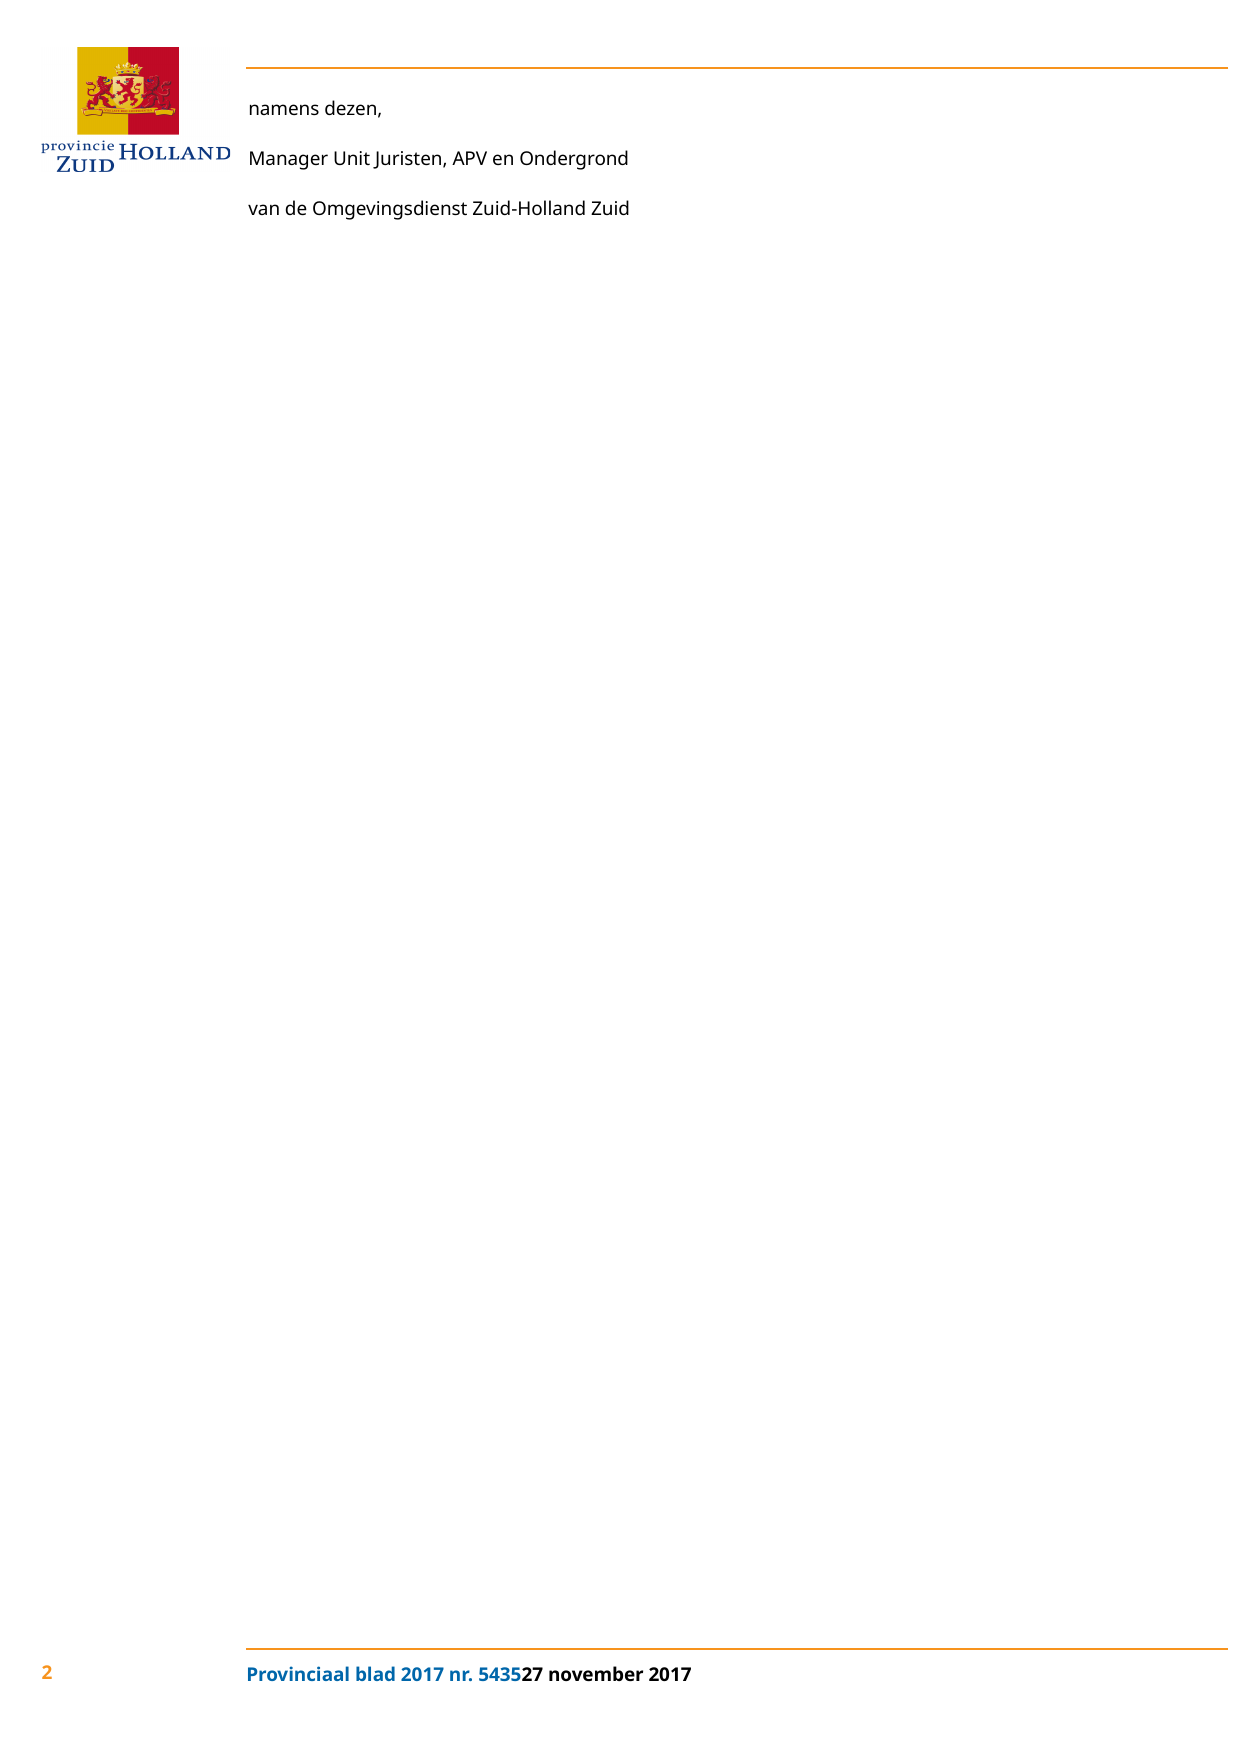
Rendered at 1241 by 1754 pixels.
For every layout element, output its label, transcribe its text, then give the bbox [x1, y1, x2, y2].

text van de Omgevingsdienst Zuid-Holland Zuid [248, 196, 1152, 221]
picture [41, 47, 231, 172]
text Manager Unit Juristen, APV en Ondergrond [248, 145, 1152, 171]
text namens dezen, [248, 95, 1152, 121]
